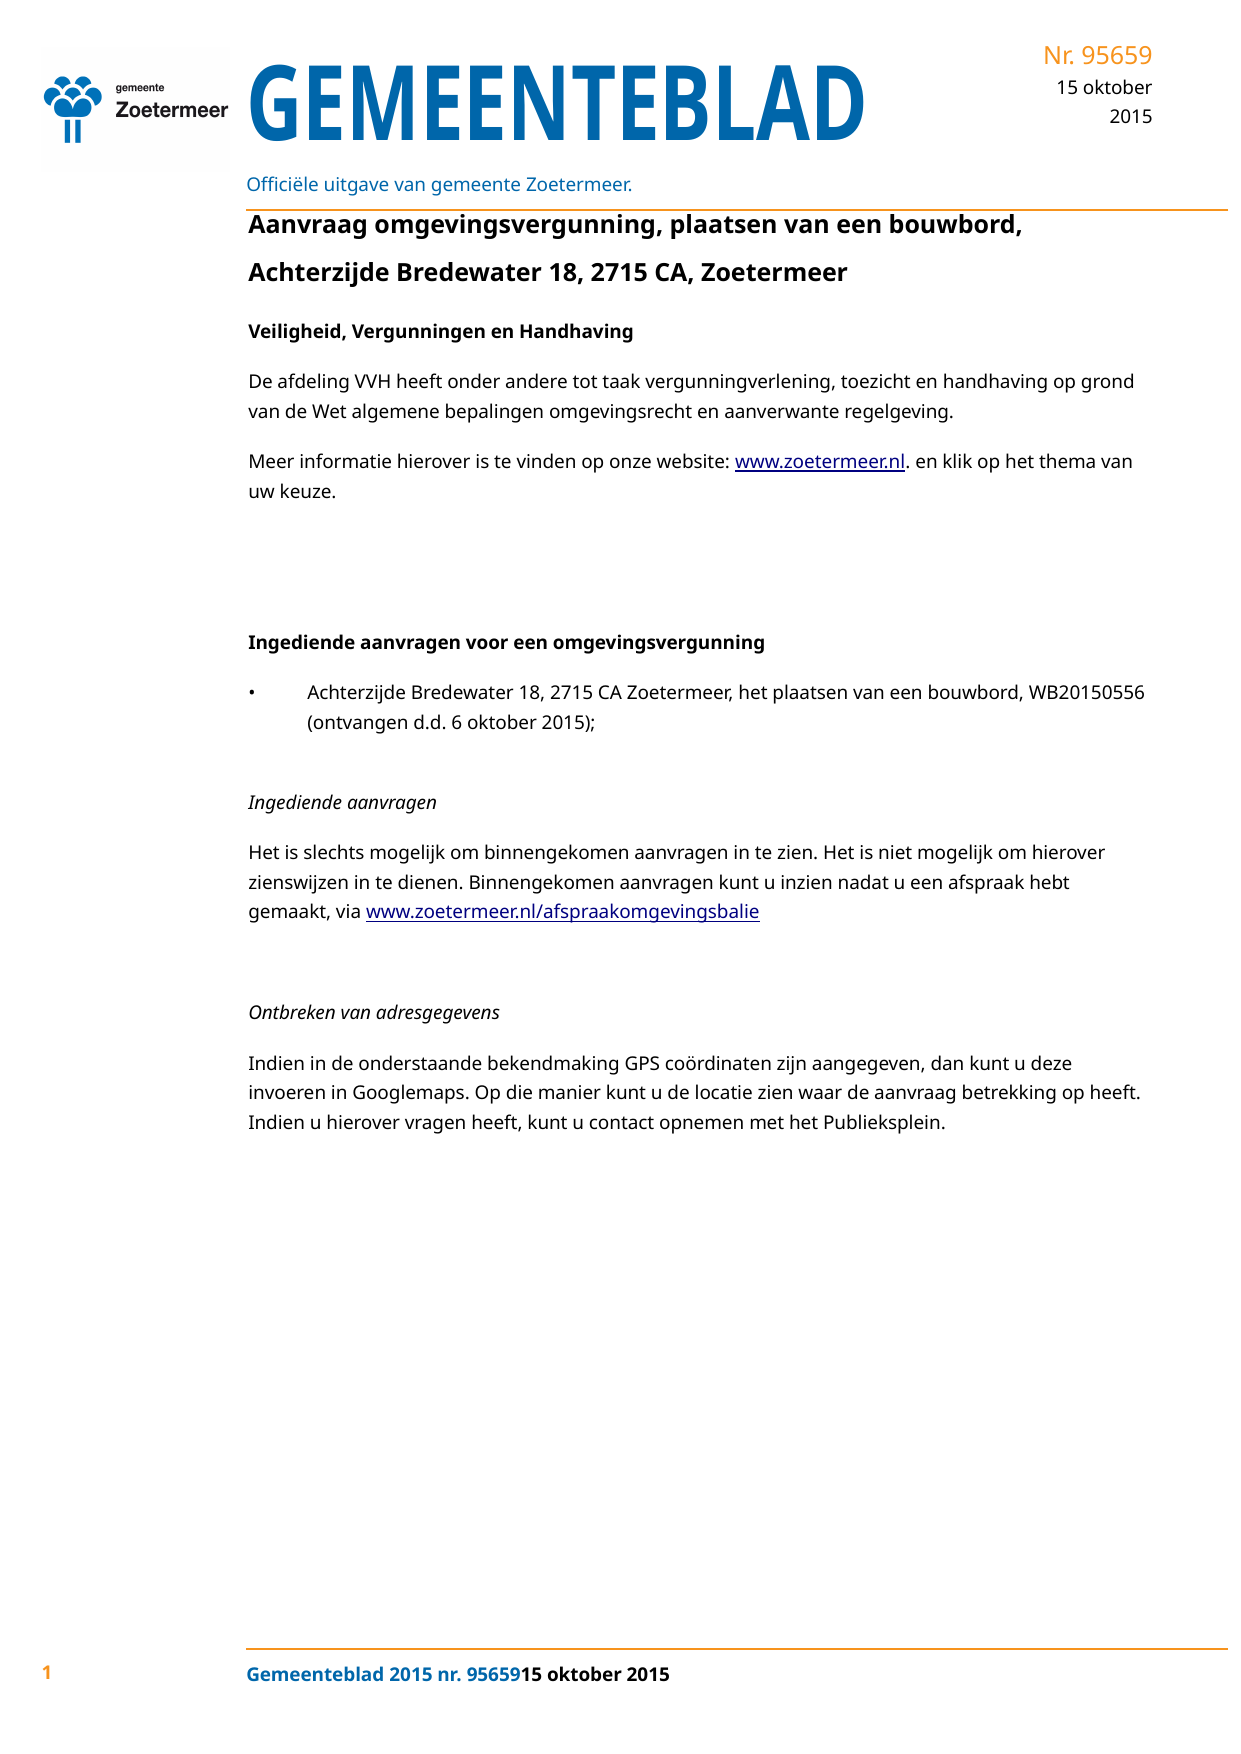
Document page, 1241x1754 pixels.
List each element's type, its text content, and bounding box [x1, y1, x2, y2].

text Aanvraag omgevingsvergunning, plaatsen van een bouwbord, Achterzijde Bredewater 18, 2715 CA, Zoetermeer [248, 211, 1152, 288]
list Achterzijde Bredewater 18, 2715 CA Zoetermeer, het plaatsen van een bouwbord, WB20150556 (ontvangen d.d. 6 oktober 2015); [248, 679, 1152, 735]
text Meer informatie hierover is te vinden op onze website: www.zoetermeer.nl. en klik op het thema van uw keuze. [248, 448, 1152, 504]
text Ingediende aanvragen [248, 789, 1152, 815]
text Indien in de onderstaande bekendmaking GPS coördinaten zijn aangegeven, dan kunt u deze invoeren in Googlemaps. Op die manier kunt u de locatie zien waar de aanvraag betrekking op heeft. Indien u hierover vragen heeft, kunt u contact opnemen met het Publieksplein. [248, 1050, 1152, 1135]
text De afdeling VVH heeft onder andere tot taak vergunningverlening, toezicht en handhaving op grond van de Wet algemene bepalingen omgevingsrecht en aanverwante regelgeving. [248, 368, 1152, 424]
text Ingediende aanvragen voor een omgevingsvergunning [248, 629, 1152, 655]
text Ontbreken van adresgegevens [248, 999, 1152, 1025]
text Veiligheid, Vergunningen en Handhaving [248, 318, 1152, 344]
text Het is slechts mogelijk om binnengekomen aanvragen in te zien. Het is niet mogelijk om hierover zienswijzen in te dienen. Binnengekomen aanvragen kunt u inzien nadat u een afspraak hebt gemaakt, via www.zoetermeer.nl/afspraakomgevingsbalie [248, 839, 1152, 924]
picture [41, 47, 231, 172]
